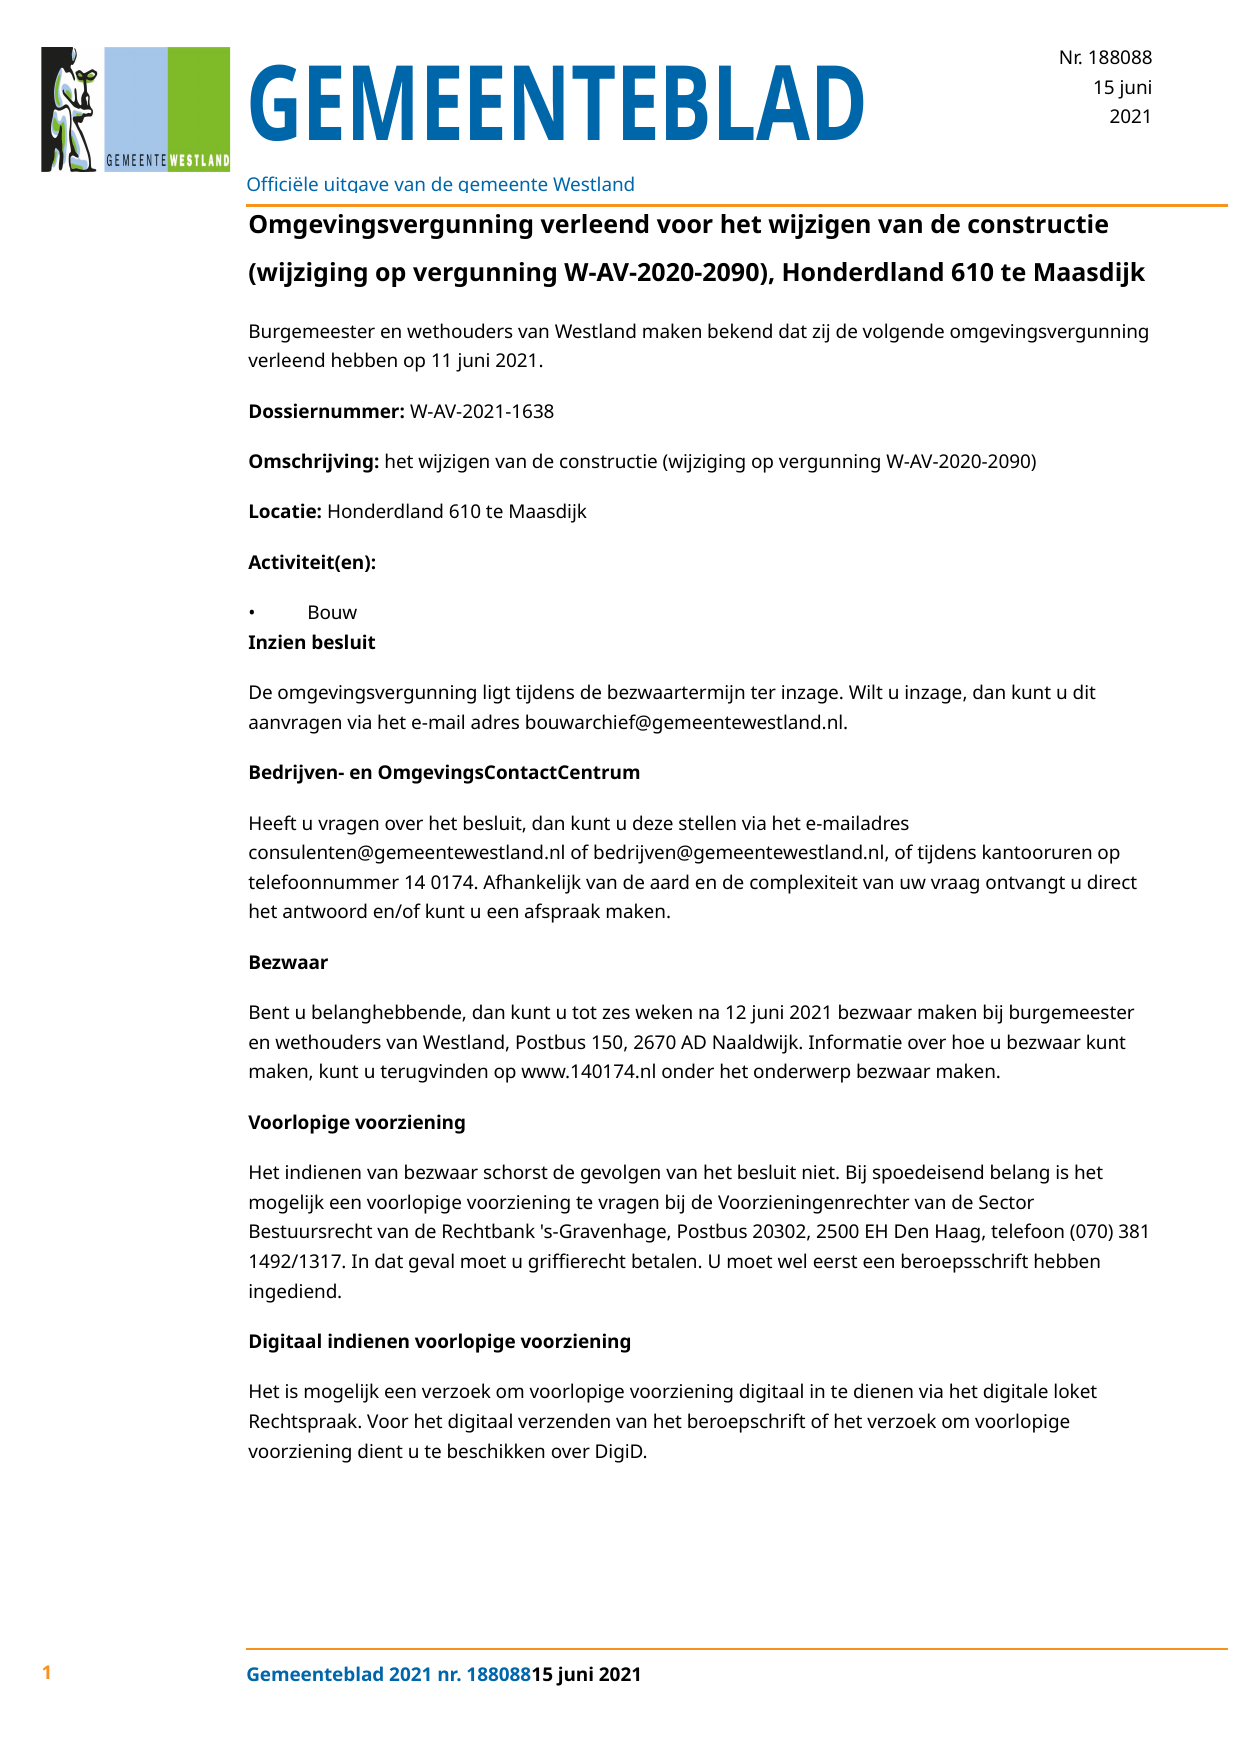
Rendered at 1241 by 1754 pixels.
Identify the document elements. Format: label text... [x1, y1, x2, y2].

text Voorlopige voorziening [248, 1109, 1152, 1135]
text De omgevingsvergunning ligt tijdens de bezwaartermijn ter inzage. Wilt u inzage, dan kunt u dit aanvragen via het e-mail adres bouwarchief@gemeentewestland.nl. [248, 679, 1152, 735]
text Bezwaar [248, 949, 1152, 975]
text Omgevingsvergunning verleend voor het wijzigen van de constructie (wijziging op vergunning W-AV-2020-2090), Honderdland 610 te Maasdijk [248, 207, 1152, 288]
text Burgemeester en wethouders van Westland maken bekend dat zij de volgende omgevingsvergunning verleend hebben op 11 juni 2021. [248, 318, 1152, 373]
text Activiteit(en): [248, 549, 1152, 575]
text Locatie: Honderdland 610 te Maasdijk [248, 499, 1152, 524]
text Inzien besluit [248, 629, 1152, 655]
text Het is mogelijk een verzoek om voorlopige voorziening digitaal in te dienen via het digitale loket Rechtspraak. Voor het digitaal verzenden van het beroepschrift of het verzoek om voorlopige voorziening dient u te beschikken over DigiD. [248, 1379, 1152, 1464]
text Heeft u vragen over het besluit, dan kunt u deze stellen via het e-mailadres consulenten@gemeentewestland.nl of bedrijven@gemeentewestland.nl, of tijdens kantooruren op telefoonnummer 14 0174. Afhankelijk van de aard en de complexiteit van uw vraag ontvangt u direct het antwoord en/of kunt u een afspraak maken. [248, 810, 1152, 924]
text Digitaal indienen voorlopige voorziening [248, 1328, 1152, 1354]
list Bouw [248, 599, 1152, 625]
text Omschrijving: het wijzigen van de constructie (wijziging op vergunning W-AV-2020-2090) [248, 448, 1152, 474]
text Bedrijven- en OmgevingsContactCentrum [248, 759, 1152, 785]
text Bent u belanghebbende, dan kunt u tot zes weken na 12 juni 2021 bezwaar maken bij burgemeester en wethouders van Westland, Postbus 150, 2670 AD Naaldwijk. Informatie over hoe u bezwaar kunt maken, kunt u terugvinden op www.140174.nl onder het onderwerp bezwaar maken. [248, 999, 1152, 1084]
text Het indienen van bezwaar schorst de gevolgen van het besluit niet. Bij spoedeisend belang is het mogelijk een voorlopige voorziening te vragen bij de Voorzieningenrechter van de Sector Bestuursrecht van de Rechtbank 's-Gravenhage, Postbus 20302, 2500 EH Den Haag, telefoon (070) 381 1492/1317. In dat geval moet u griffierecht betalen. U moet wel eerst een beroepsschrift hebben ingediend. [248, 1159, 1152, 1304]
picture [41, 47, 231, 172]
text Dossiernummer: W-AV-2021-1638 [248, 398, 1152, 424]
